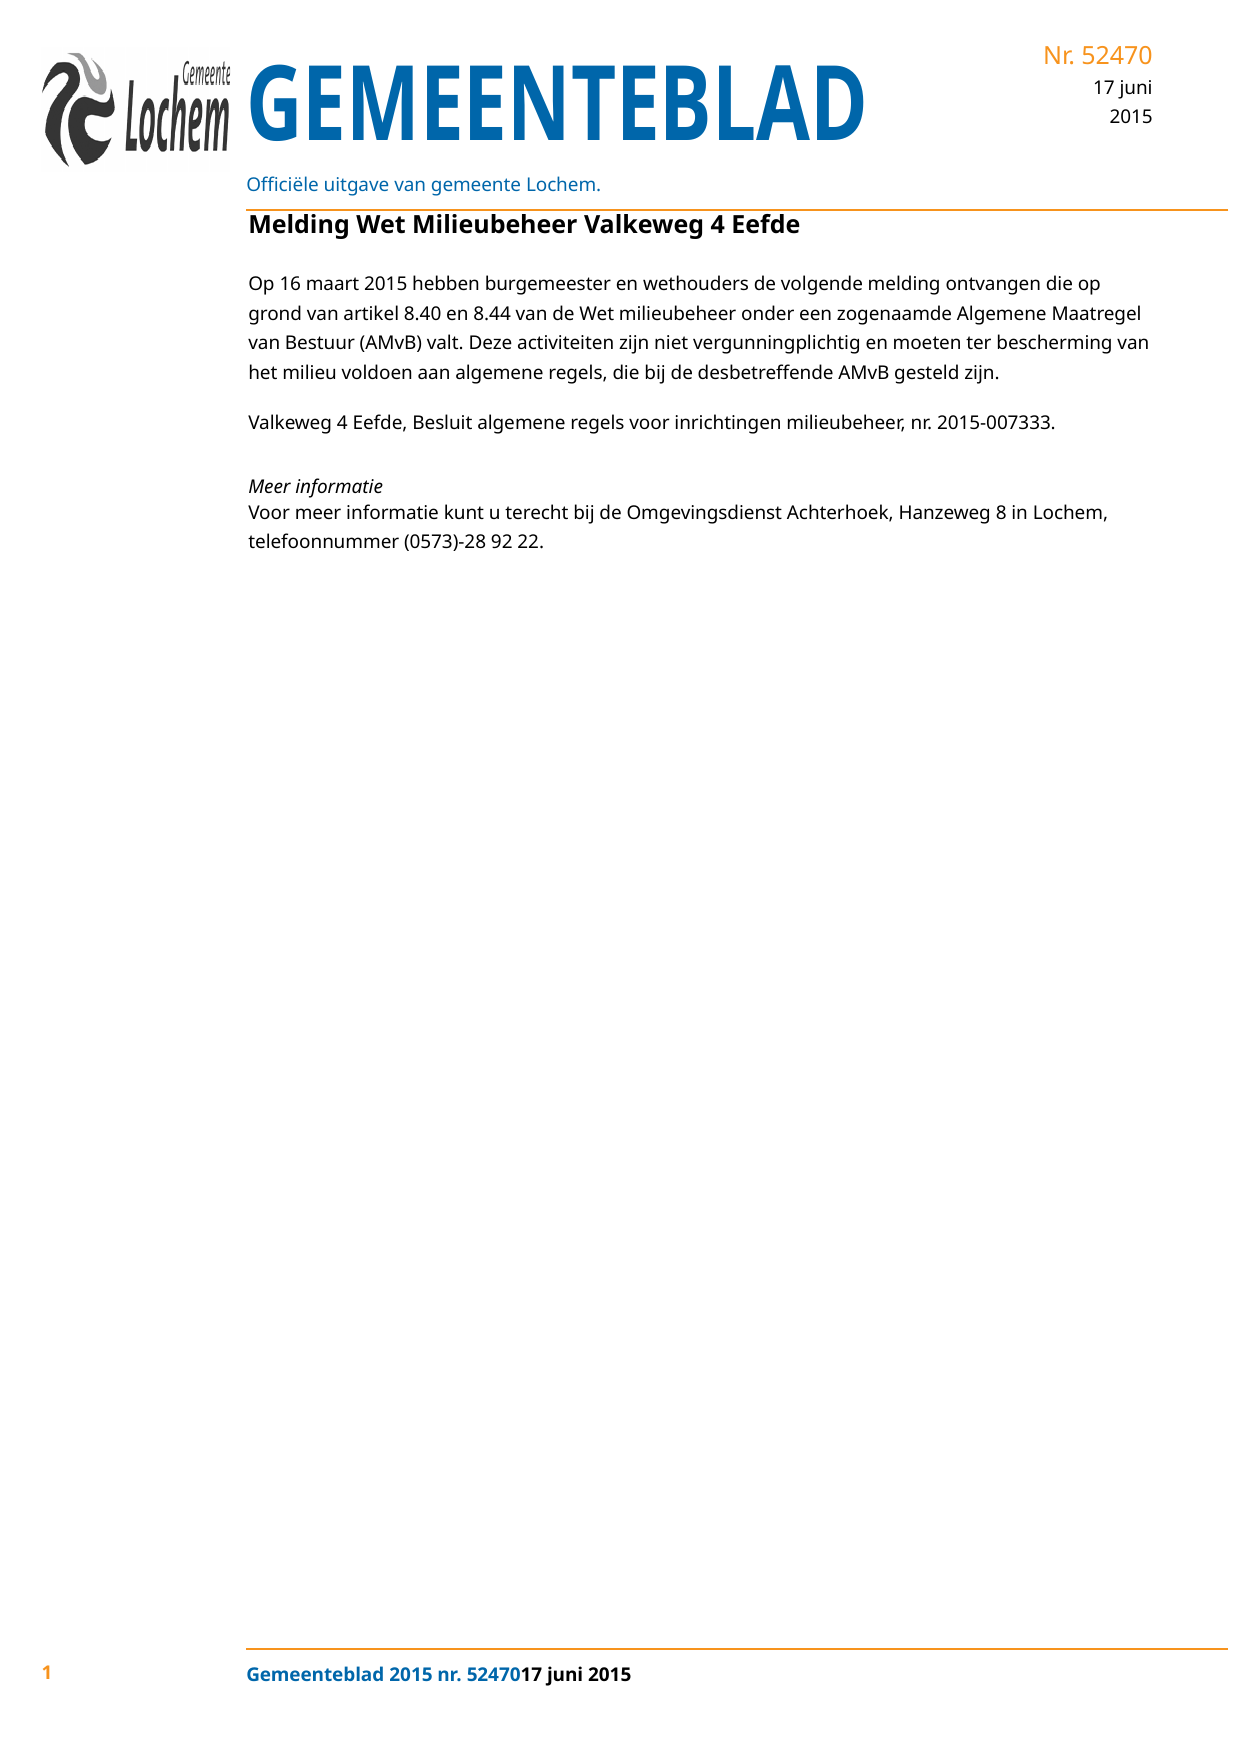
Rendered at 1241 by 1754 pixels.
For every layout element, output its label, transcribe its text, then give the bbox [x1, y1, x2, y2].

text Valkeweg 4 Eefde, Besluit algemene regels voor inrichtingen milieubeheer, nr. 2015-007333. [248, 409, 1152, 435]
text Melding Wet Milieubeheer Valkeweg 4 Eefde [248, 211, 1152, 241]
text Voor meer informatie kunt u terecht bij de Omgevingsdienst Achterhoek, Hanzeweg 8 in Lochem, telefoonnummer (0573)-28 92 22. [248, 499, 1152, 554]
picture [41, 47, 231, 172]
text Meer informatie [248, 473, 1152, 499]
text Op 16 maart 2015 hebben burgemeester en wethouders de volgende melding ontvangen die op grond van artikel 8.40 en 8.44 van de Wet milieubeheer onder een zogenaamde Algemene Maatregel van Bestuur (AMvB) valt. Deze activiteiten zijn niet vergunningplichtig en moeten ter bescherming van het milieu voldoen aan algemene regels, die bij de desbetreffende AMvB gesteld zijn. [248, 270, 1152, 385]
